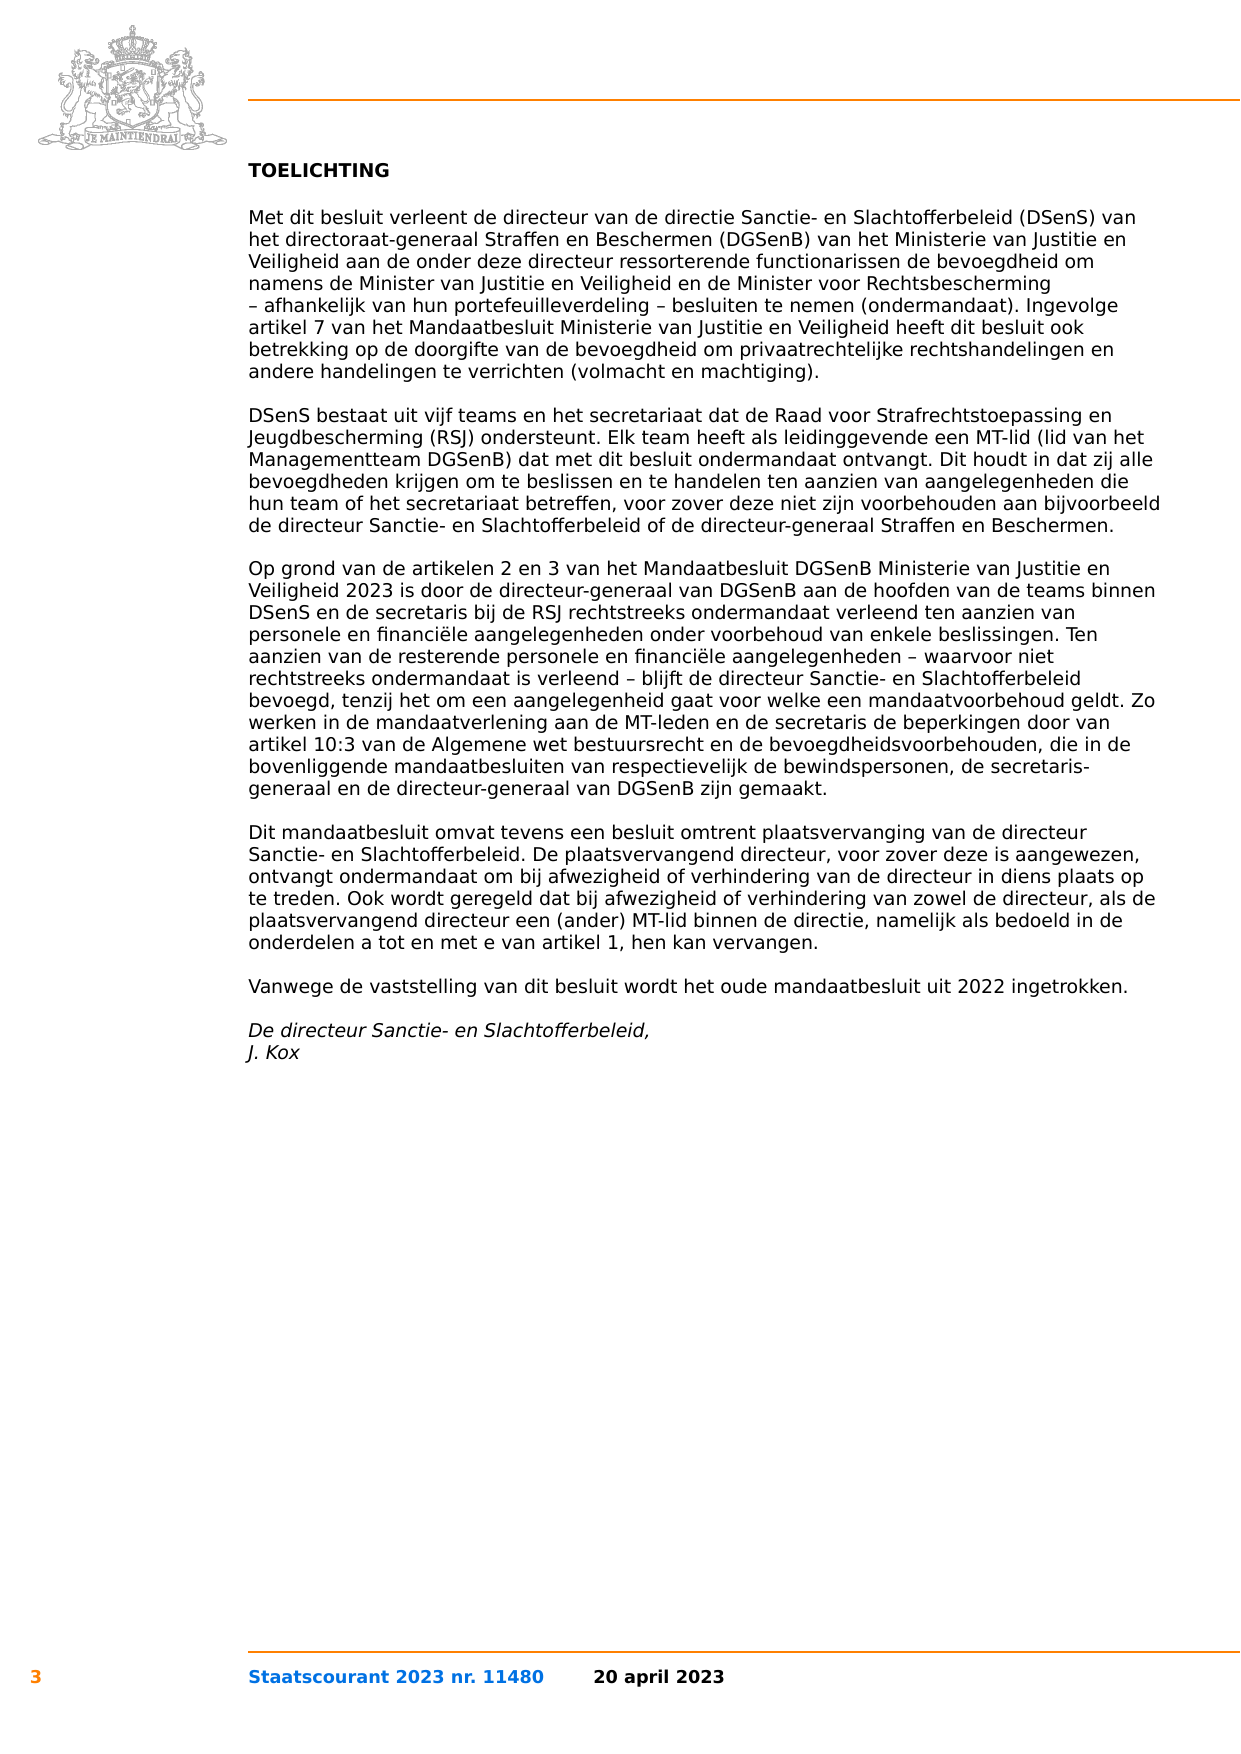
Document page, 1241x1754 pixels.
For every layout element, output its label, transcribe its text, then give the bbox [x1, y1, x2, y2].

subtitle TOELICHTING [248, 160, 1163, 182]
text De directeur Sanctie- en Slachtofferbeleid, J. Kox [248, 1019, 1163, 1063]
text DSenS bestaat uit vijf teams en het secretariaat dat de Raad voor Strafrechtstoepassing en Jeugdbescherming (RSJ) ondersteunt. Elk team heeft als leidinggevende een MT-lid (lid van het Managementteam DGSenB) dat met dit besluit ondermandaat ontvangt. Dit houdt in dat zij alle bevoegdheden krijgen om te beslissen en te handelen ten aanzien van aangelegenheden die hun team of het secretariaat betreffen, voor zover deze niet zijn voorbehouden aan bijvoorbeeld de directeur Sanctie- en Slachtofferbeleid of de directeur-generaal Straffen en Beschermen. [248, 404, 1163, 536]
picture [38, 25, 227, 150]
text Met dit besluit verleent de directeur van de directie Sanctie- en Slachtofferbeleid (DSenS) van het directoraat-generaal Straffen en Beschermen (DGSenB) van het Ministerie van Justitie en Veiligheid aan de onder deze directeur ressorterende functionarissen de bevoegdheid om namens de Minister van Justitie en Veiligheid en de Minister voor Rechtsbescherming – afhankelijk van hun portefeuilleverdeling – besluiten te nemen (ondermandaat). Ingevolge artikel 7 van het Mandaatbesluit Ministerie van Justitie en Veiligheid heeft dit besluit ook betrekking op de doorgifte van de bevoegdheid om privaatrechtelijke rechtshandelingen en andere handelingen te verrichten (volmacht en machtiging). [248, 207, 1163, 383]
text Vanwege de vaststelling van dit besluit wordt het oude mandaatbesluit uit 2022 ingetrokken. [248, 976, 1163, 998]
text Dit mandaatbesluit omvat tevens een besluit omtrent plaatsvervanging van de directeur Sanctie- en Slachtofferbeleid. De plaatsvervangend directeur, voor zover deze is aangewezen, ontvangt ondermandaat om bij afwezigheid of verhindering van de directeur in diens plaats op te treden. Ook wordt geregeld dat bij afwezigheid of verhindering van zowel de directeur, als de plaatsvervangend directeur een (ander) MT-lid binnen de directie, namelijk als bedoeld in de onderdelen a tot en met e van artikel 1, hen kan vervangen. [248, 822, 1163, 954]
text Op grond van de artikelen 2 en 3 van het Mandaatbesluit DGSenB Ministerie van Justitie en Veiligheid 2023 is door de directeur-generaal van DGSenB aan de hoofden van de teams binnen DSenS en de secretaris bij de RSJ rechtstreeks ondermandaat verleend ten aanzien van personele en financiële aangelegenheden onder voorbehoud van enkele beslissingen. Ten aanzien van de resterende personele en financiële aangelegenheden – waarvoor niet rechtstreeks ondermandaat is verleend – blijft de directeur Sanctie- en Slachtofferbeleid bevoegd, tenzij het om een aangelegenheid gaat voor welke een mandaatvoorbehoud geldt. Zo werken in de mandaatverlening aan de MT-leden en de secretaris de beperkingen door van artikel 10:3 van de Algemene wet bestuursrecht en de bevoegdheidsvoorbehouden, die in de bovenliggende mandaatbesluiten van respectievelijk de bewindspersonen, de secretaris-generaal en de directeur-generaal van DGSenB zijn gemaakt. [248, 558, 1163, 800]
